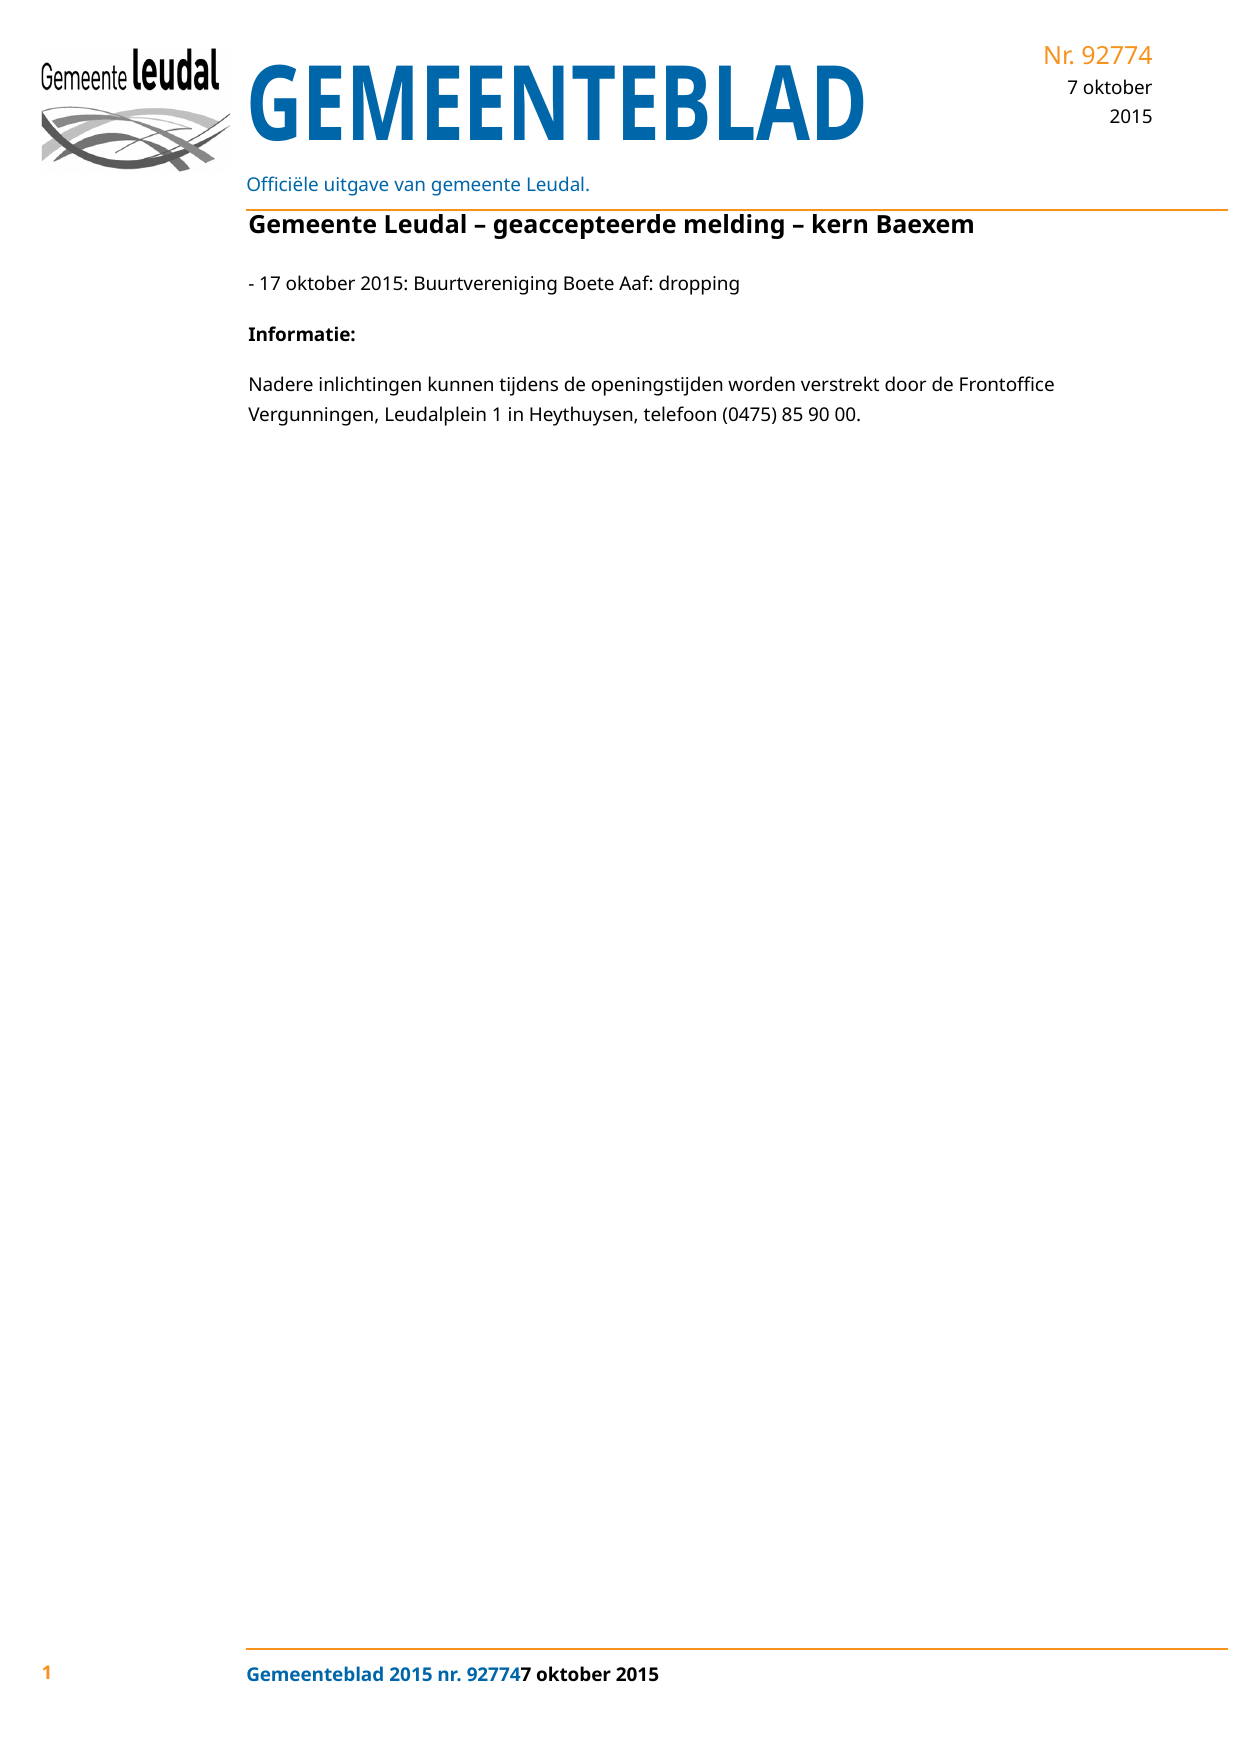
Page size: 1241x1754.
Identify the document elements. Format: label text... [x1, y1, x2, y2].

text Nadere inlichtingen kunnen tijdens de openingstijden worden verstrekt door de Frontoffice Vergunningen, Leudalplein 1 in Heythuysen, telefoon (0475) 85 90 00. [248, 371, 1152, 426]
text - 17 oktober 2015: Buurtvereniging Boete Aaf: dropping [248, 270, 1152, 296]
picture [41, 47, 231, 172]
text Informatie: [248, 321, 1152, 346]
text Gemeente Leudal – geaccepteerde melding – kern Baexem [248, 211, 1152, 241]
